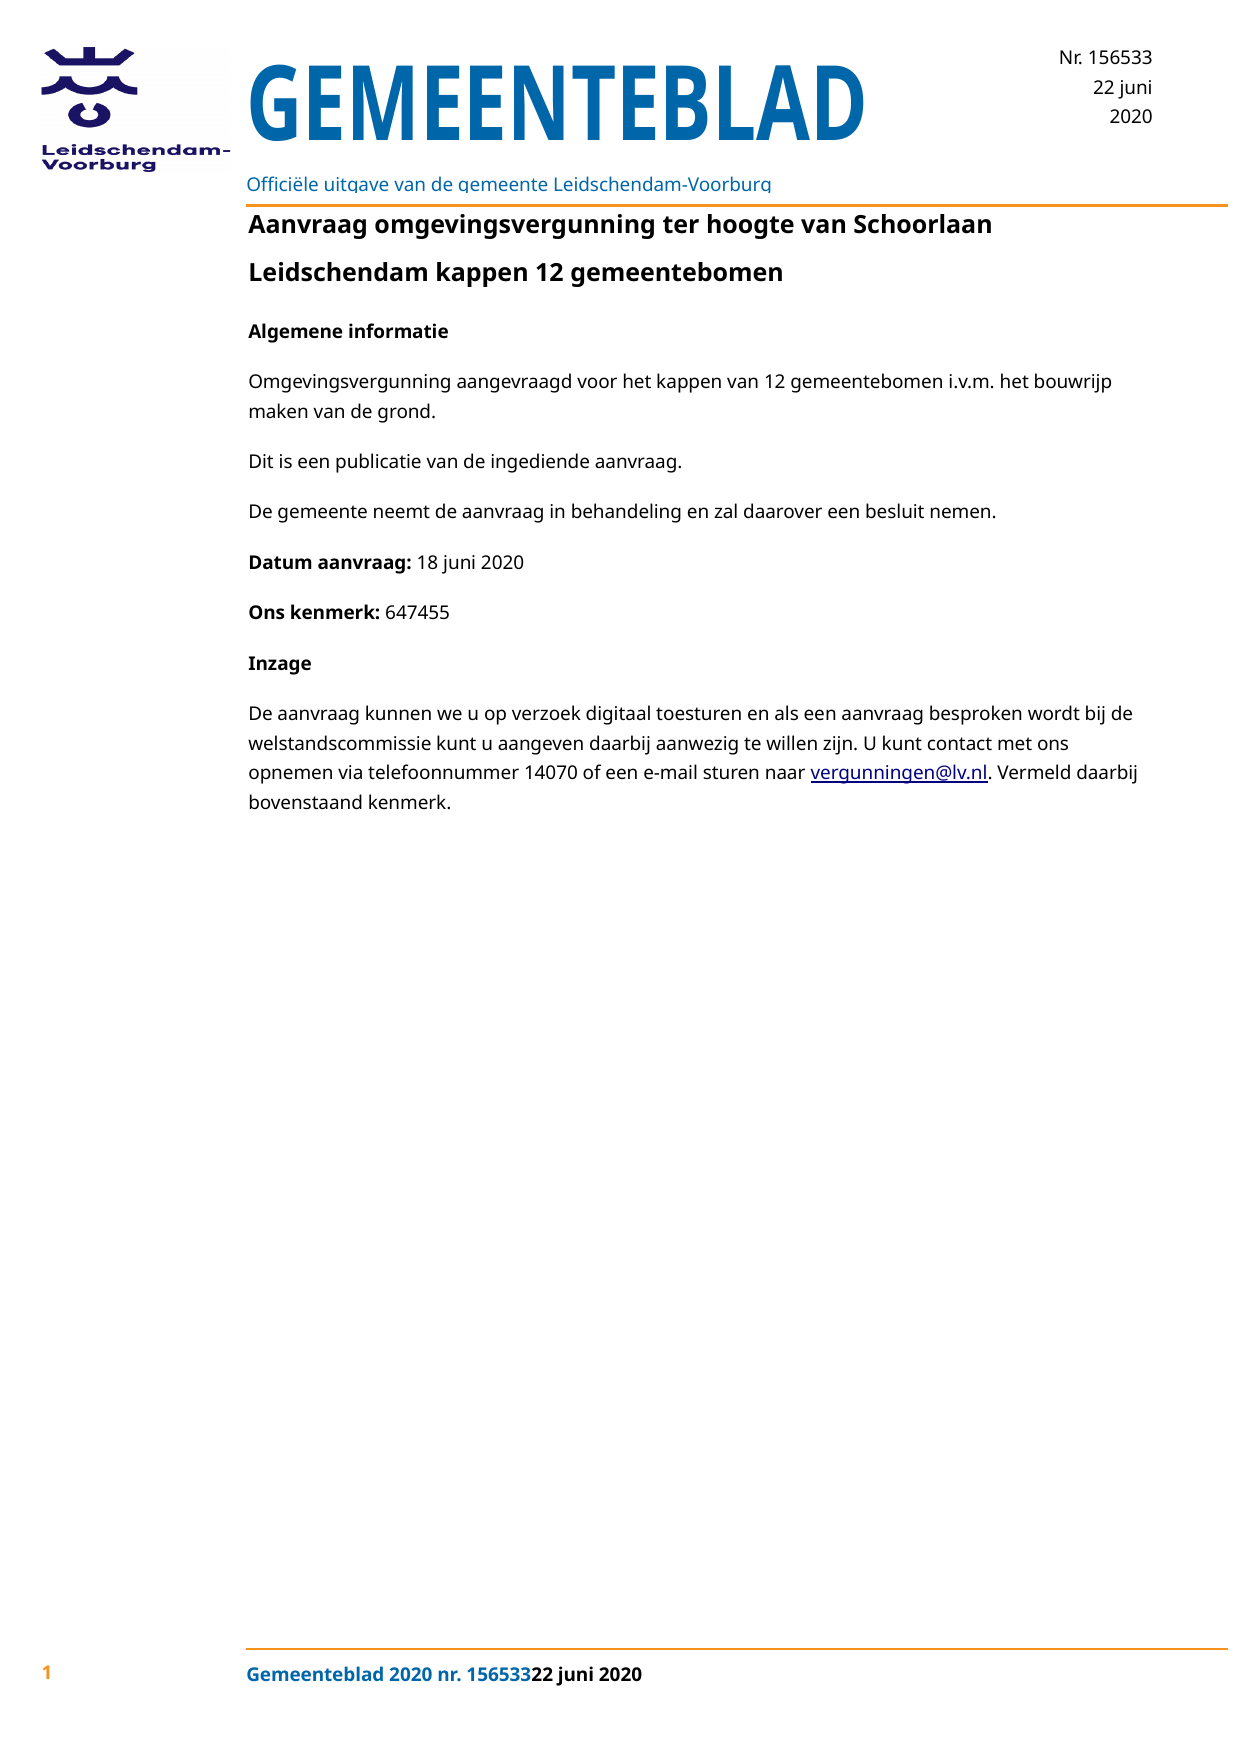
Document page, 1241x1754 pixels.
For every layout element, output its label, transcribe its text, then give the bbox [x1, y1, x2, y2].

text Dit is een publicatie van de ingediende aanvraag. [248, 448, 1152, 474]
text Aanvraag omgevingsvergunning ter hoogte van Schoorlaan Leidschendam kappen 12 gemeentebomen [248, 207, 1152, 288]
text Inzage [248, 650, 1152, 676]
picture [41, 47, 231, 172]
text Algemene informatie [248, 318, 1152, 344]
text De aanvraag kunnen we u op verzoek digitaal toesturen en als een aanvraag besproken wordt bij de welstandscommissie kunt u aangeven daarbij aanwezig te willen zijn. U kunt contact met ons opnemen via telefoonnummer 14070 of een e-mail sturen naar vergunningen@lv.nl. Vermeld daarbij bovenstaand kenmerk. [248, 700, 1152, 815]
text Ons kenmerk: 647455 [248, 599, 1152, 625]
text Datum aanvraag: 18 juni 2020 [248, 549, 1152, 575]
text Omgevingsvergunning aangevraagd voor het kappen van 12 gemeentebomen i.v.m. het bouwrijp maken van de grond. [248, 368, 1152, 424]
text De gemeente neemt de aanvraag in behandeling en zal daarover een besluit nemen. [248, 499, 1152, 524]
